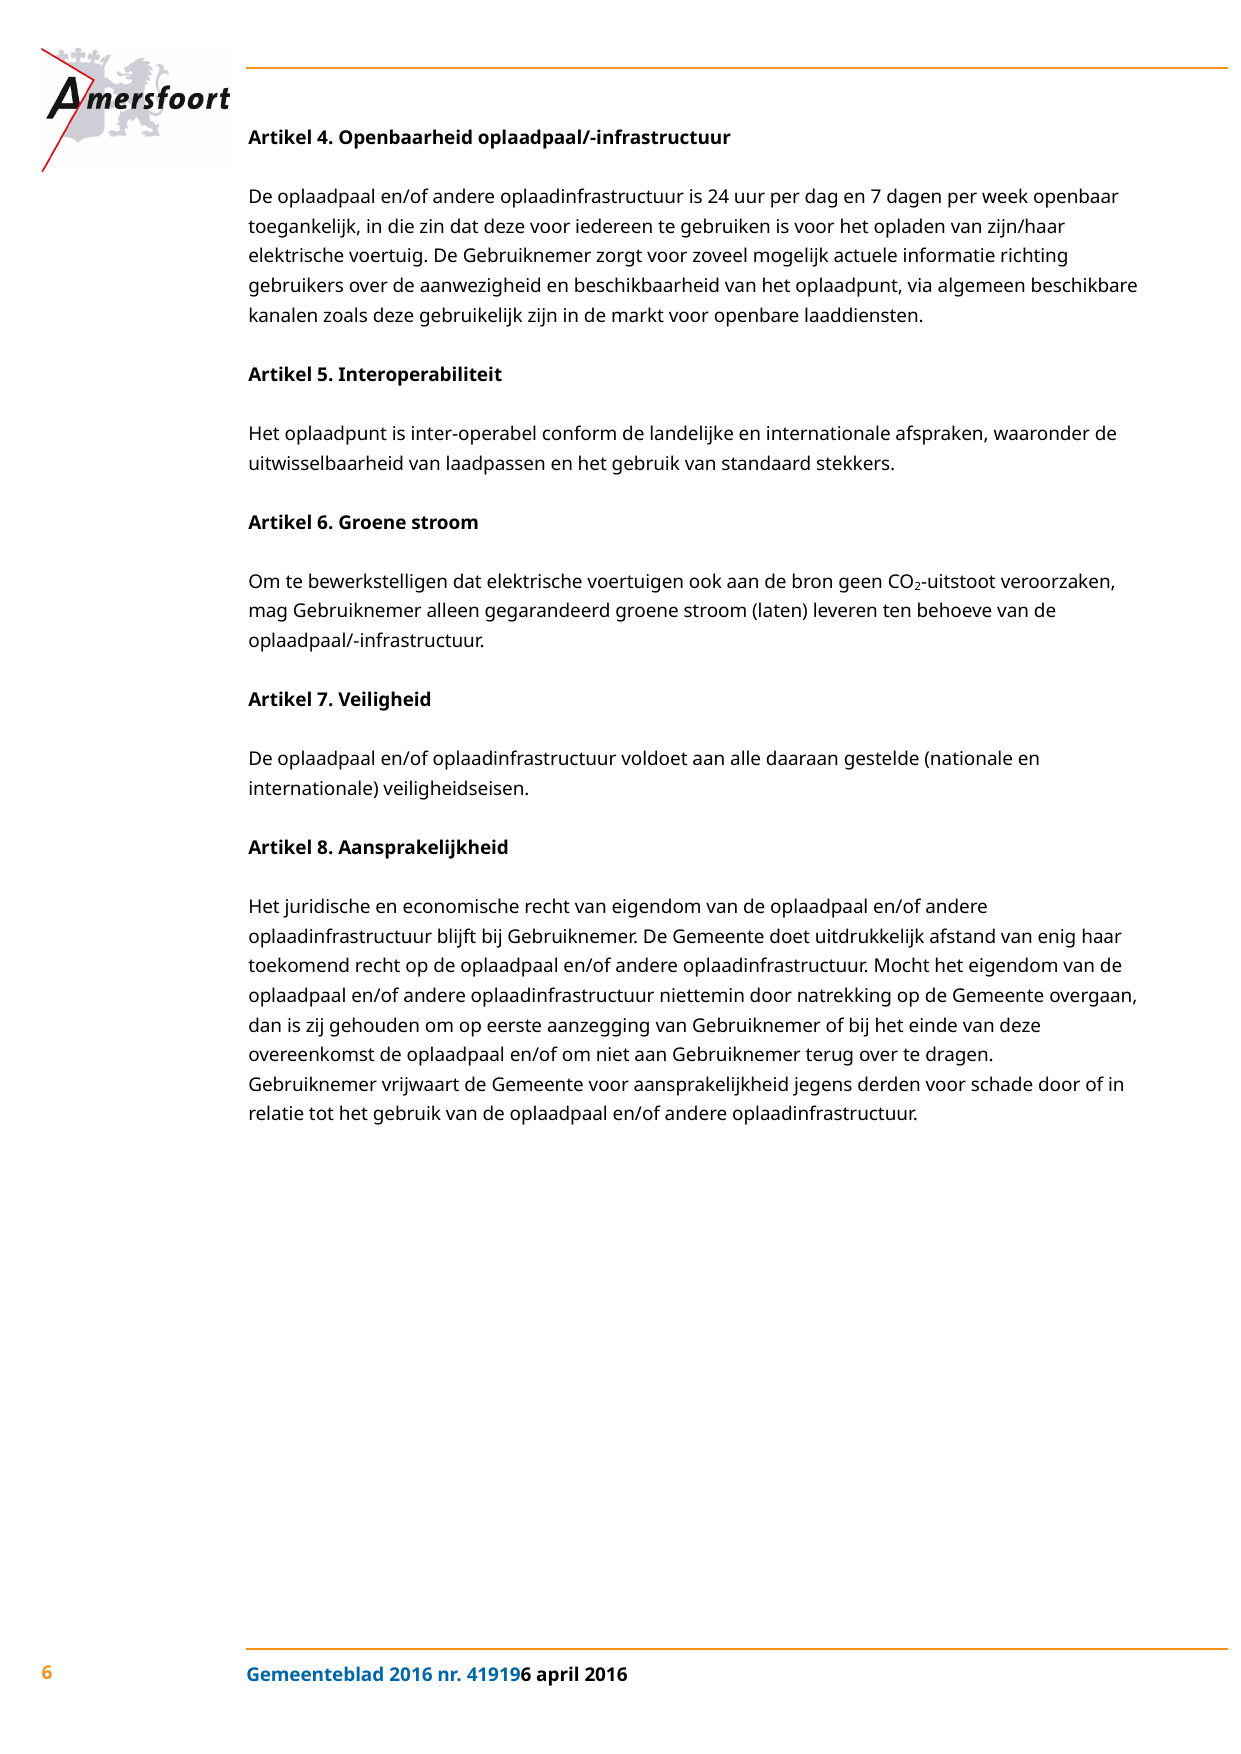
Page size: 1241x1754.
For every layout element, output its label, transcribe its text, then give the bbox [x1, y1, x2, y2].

text Artikel 4. Openbaarheid oplaadpaal/-infrastructuur [248, 124, 1152, 150]
text Om te bewerkstelligen dat elektrische voertuigen ook aan de bron geen CO2-uitstoot veroorzaken, mag Gebruiknemer alleen gegarandeerd groene stroom (laten) leveren ten behoeve van de oplaadpaal/-infrastructuur. [248, 568, 1152, 653]
picture [41, 47, 231, 172]
text Gebruiknemer vrijwaart de Gemeente voor aansprakelijkheid jegens derden voor schade door of in relatie tot het gebruik van de oplaadpaal en/of andere oplaadinfrastructuur. [248, 1071, 1152, 1126]
text De oplaadpaal en/of andere oplaadinfrastructuur is 24 uur per dag en 7 dagen per week openbaar toegankelijk, in die zin dat deze voor iedereen te gebruiken is voor het opladen van zijn/haar elektrische voertuig. De Gebruiknemer zorgt voor zoveel mogelijk actuele informatie richting gebruikers over de aanwezigheid en beschikbaarheid van het oplaadpunt, via algemeen beschikbare kanalen zoals deze gebruikelijk zijn in de markt voor openbare laaddiensten. [248, 183, 1152, 328]
text De oplaadpaal en/of oplaadinfrastructuur voldoet aan alle daaraan gestelde (nationale en internationale) veiligheidseisen. [248, 746, 1152, 801]
text Artikel 5. Interoperabiliteit [248, 361, 1152, 387]
text Artikel 7. Veiligheid [248, 686, 1152, 712]
text Het oplaadpunt is inter-operabel conform de landelijke en internationale afspraken, waaronder de uitwisselbaarheid van laadpassen en het gebruik van standaard stekkers. [248, 420, 1152, 476]
text Artikel 8. Aansprakelijkheid [248, 834, 1152, 860]
text Artikel 6. Groene stroom [248, 509, 1152, 535]
text Het juridische en economische recht van eigendom van de oplaadpaal en/of andere oplaadinfrastructuur blijft bij Gebruiknemer. De Gemeente doet uitdrukkelijk afstand van enig haar toekomend recht op de oplaadpaal en/of andere oplaadinfrastructuur. Mocht het eigendom van de oplaadpaal en/of andere oplaadinfrastructuur niettemin door natrekking op de Gemeente overgaan, dan is zij gehouden om op eerste aanzegging van Gebruiknemer of bij het einde van deze overeenkomst de oplaadpaal en/of om niet aan Gebruiknemer terug over te dragen. [248, 893, 1152, 1067]
